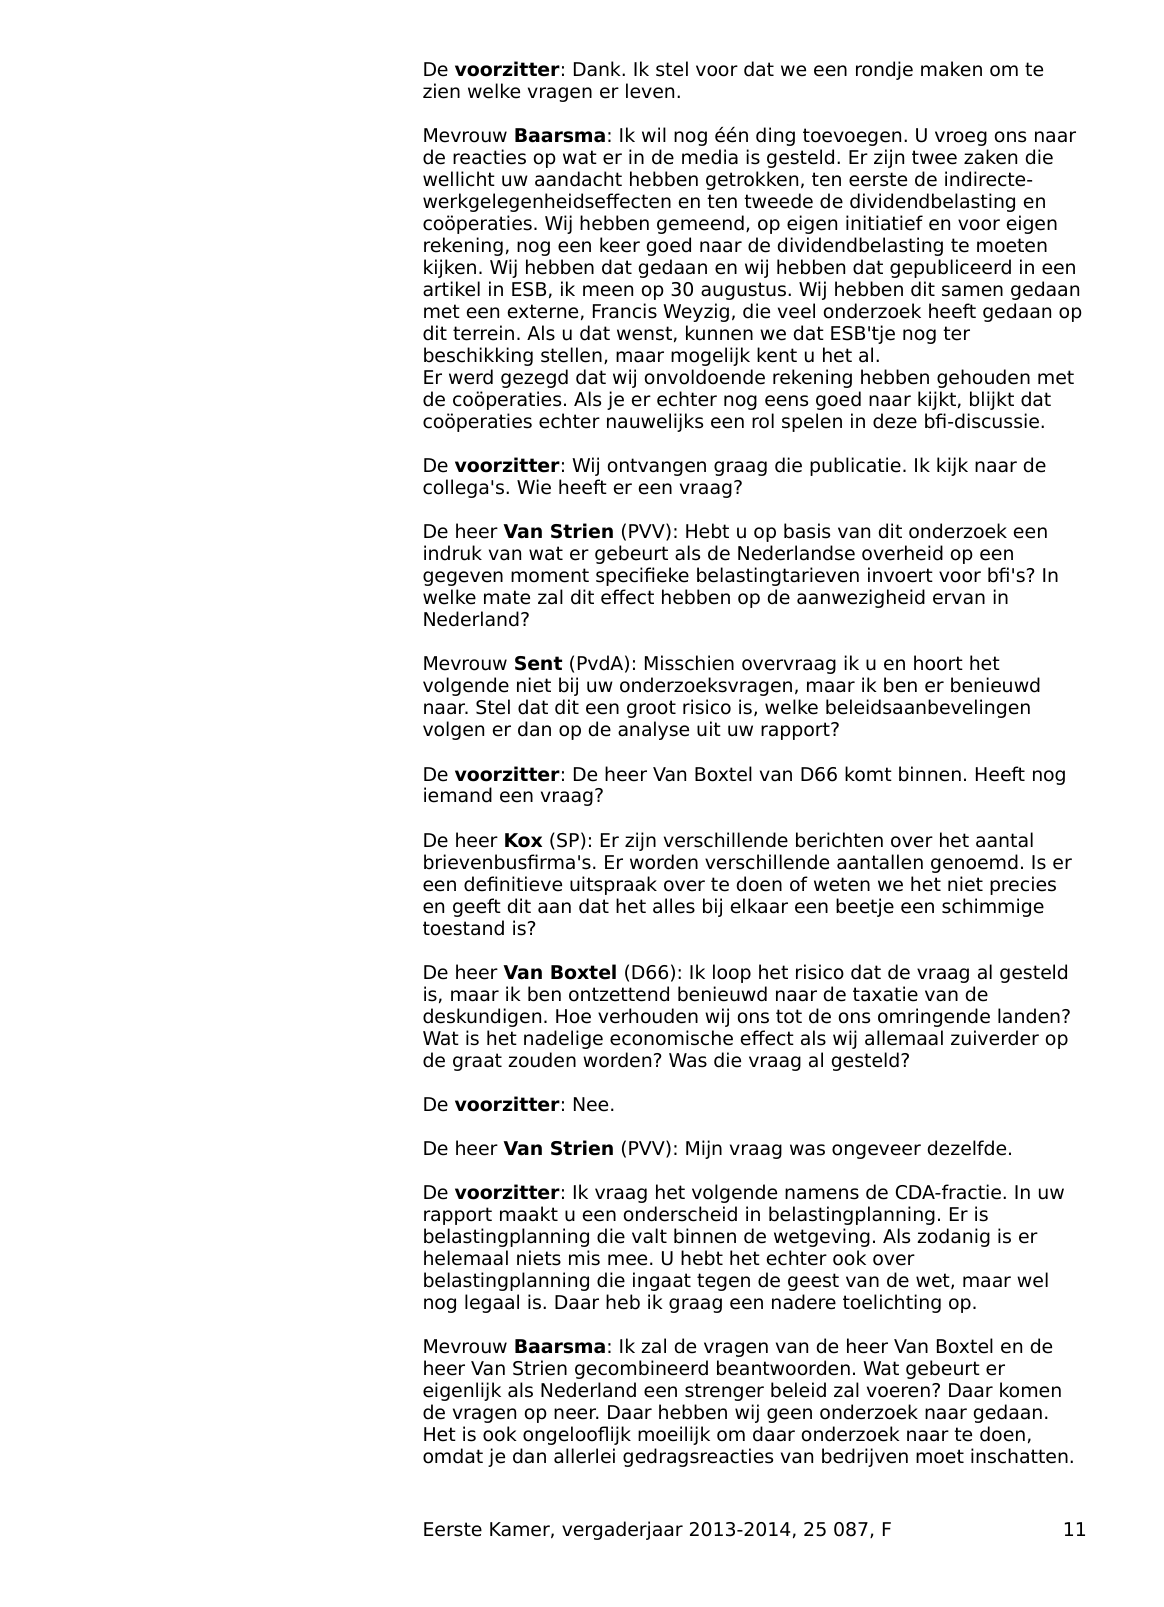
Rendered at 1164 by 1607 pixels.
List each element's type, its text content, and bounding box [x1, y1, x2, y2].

text De heer Kox (SP): Er zijn verschillende berichten over het aantal brievenbusfirma's. Er worden verschillende aantallen genoemd. Is er een definitieve uitspraak over te doen of weten we het niet precies en geeft dit aan dat het alles bij elkaar een beetje een schimmige toestand is? [422, 829, 1087, 939]
text De voorzitter: Dank. Ik stel voor dat we een rondje maken om te zien welke vragen er leven. [422, 59, 1087, 103]
text Mevrouw Sent (PvdA): Misschien overvraag ik u en hoort het volgende niet bij uw onderzoeksvragen, maar ik ben er benieuwd naar. Stel dat dit een groot risico is, welke beleidsaanbevelingen volgen er dan op de analyse uit uw rapport? [422, 653, 1087, 741]
text De voorzitter: Nee. [422, 1094, 1087, 1116]
text De heer Van Boxtel (D66): Ik loop het risico dat de vraag al gesteld is, maar ik ben ontzettend benieuwd naar de taxatie van de deskundigen. Hoe verhouden wij ons tot de ons omringende landen? Wat is het nadelige economische effect als wij allemaal zuiverder op de graat zouden worden? Was die vraag al gesteld? [422, 962, 1087, 1072]
text De voorzitter: Wij ontvangen graag die publicatie. Ik kijk naar de collega's. Wie heeft er een vraag? [422, 455, 1087, 499]
text Er werd gezegd dat wij onvoldoende rekening hebben gehouden met de coöperaties. Als je er echter nog eens goed naar kijkt, blijkt dat coöperaties echter nauwelijks een rol spelen in deze bfi-discussie. [422, 367, 1087, 433]
text De heer Van Strien (PVV): Hebt u op basis van dit onderzoek een indruk van wat er gebeurt als de Nederlandse overheid op een gegeven moment specifieke belastingtarieven invoert voor bfi's? In welke mate zal dit effect hebben op de aanwezigheid ervan in Nederland? [422, 521, 1087, 631]
text De voorzitter: Ik vraag het volgende namens de CDA-fractie. In uw rapport maakt u een onderscheid in belastingplanning. Er is belastingplanning die valt binnen de wetgeving. Als zodanig is er helemaal niets mis mee. U hebt het echter ook over belastingplanning die ingaat tegen de geest van de wet, maar wel nog legaal is. Daar heb ik graag een nadere toelichting op. [422, 1182, 1087, 1314]
text De heer Van Strien (PVV): Mijn vraag was ongeveer dezelfde. [422, 1138, 1087, 1160]
text Mevrouw Baarsma: Ik zal de vragen van de heer Van Boxtel en de heer Van Strien gecombineerd beantwoorden. Wat gebeurt er eigenlijk als Nederland een strenger beleid zal voeren? Daar komen de vragen op neer. Daar hebben wij geen onderzoek naar gedaan. Het is ook ongelooflijk moeilijk om daar onderzoek naar te doen, omdat je dan allerlei gedragsreacties van bedrijven moet inschatten. [422, 1336, 1087, 1468]
text Mevrouw Baarsma: Ik wil nog één ding toevoegen. U vroeg ons naar de reacties op wat er in de media is gesteld. Er zijn twee zaken die wellicht uw aandacht hebben getrokken, ten eerste de indirecte-werkgelegenheidseffecten en ten tweede de dividendbelasting en coöperaties. Wij hebben gemeend, op eigen initiatief en voor eigen rekening, nog een keer goed naar de dividendbelasting te moeten kijken. Wij hebben dat gedaan en wij hebben dat gepubliceerd in een artikel in ESB, ik meen op 30 augustus. Wij hebben dit samen gedaan met een externe, Francis Weyzig, die veel onderzoek heeft gedaan op dit terrein. Als u dat wenst, kunnen we dat ESB'tje nog ter beschikking stellen, maar mogelijk kent u het al. [422, 125, 1087, 367]
text De voorzitter: De heer Van Boxtel van D66 komt binnen. Heeft nog iemand een vraag? [422, 763, 1087, 807]
